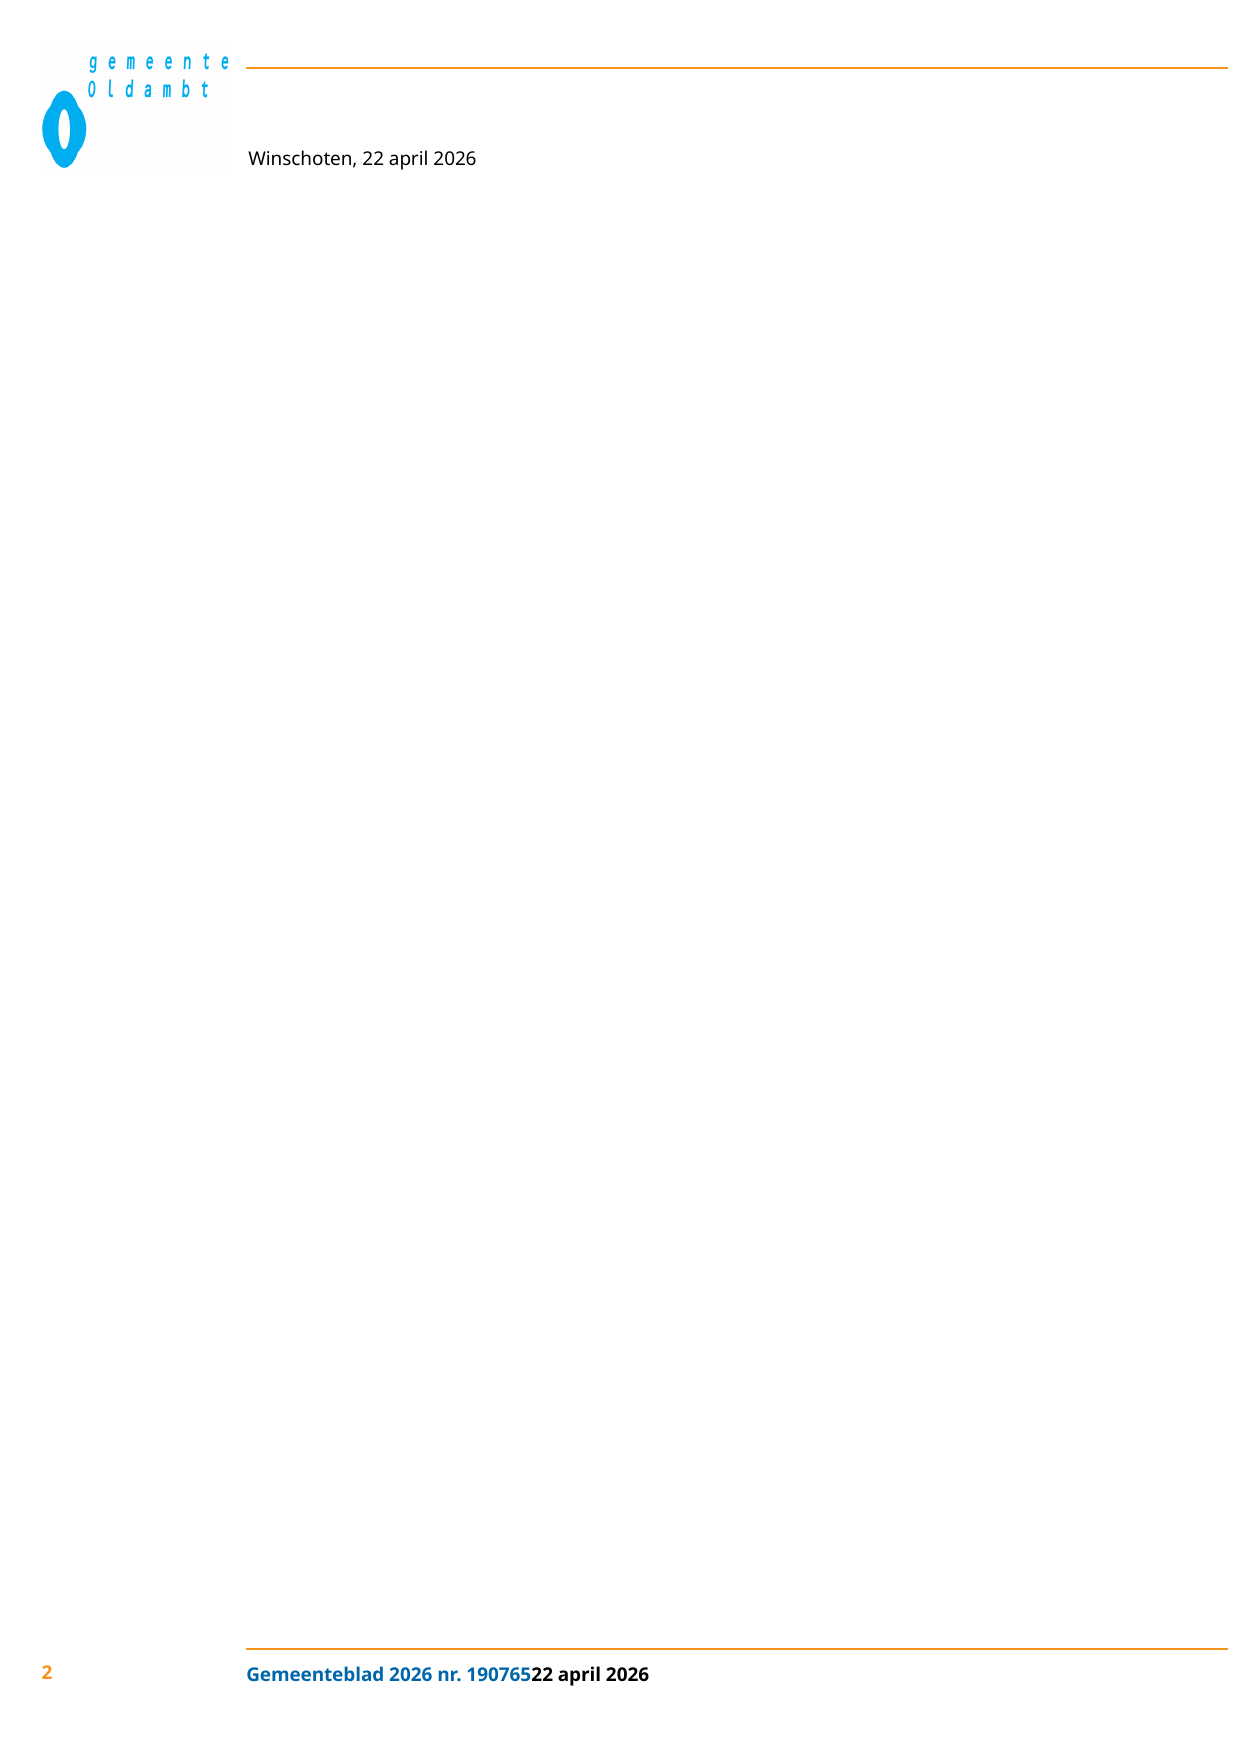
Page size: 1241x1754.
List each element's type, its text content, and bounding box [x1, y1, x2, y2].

picture [41, 47, 231, 172]
text Winschoten, 22 april 2026 [248, 145, 1152, 171]
